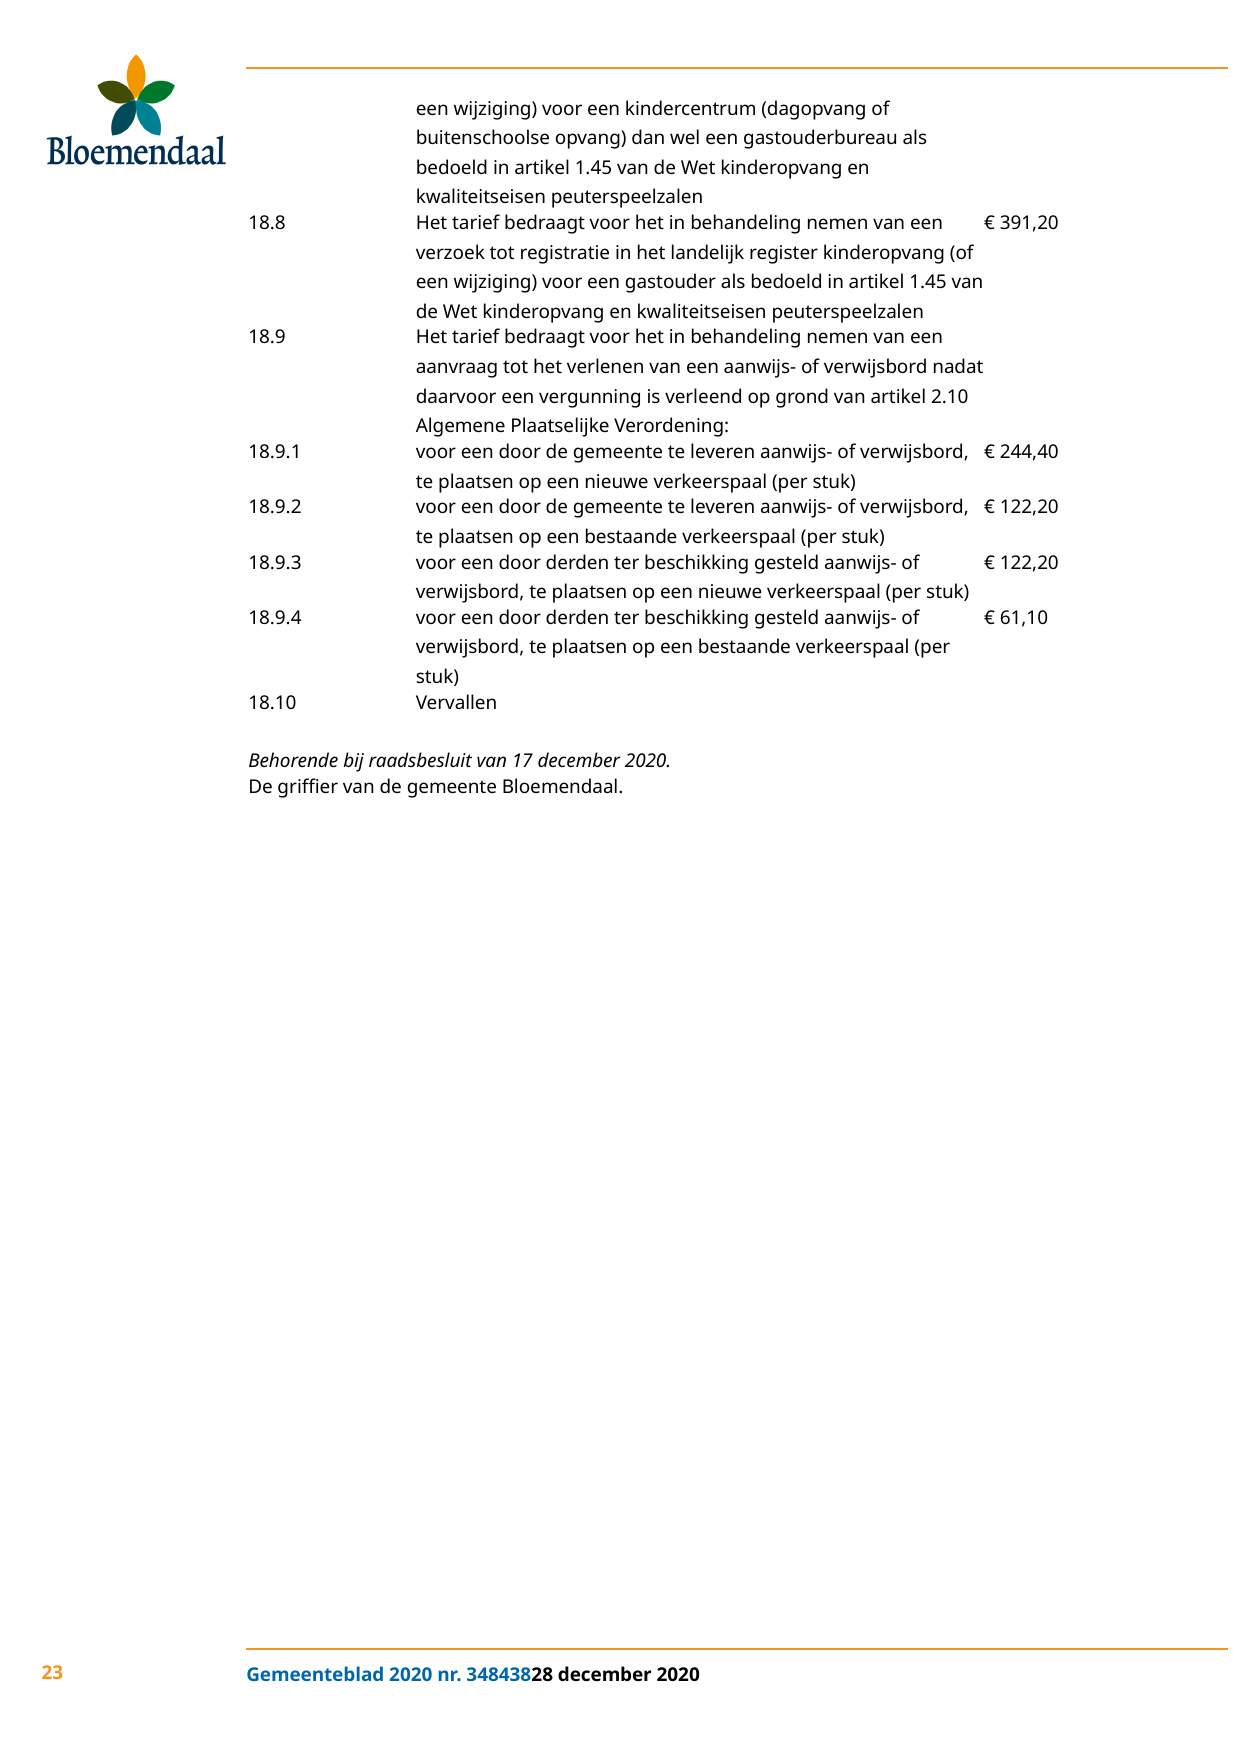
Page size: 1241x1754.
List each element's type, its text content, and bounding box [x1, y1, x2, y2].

table_cell [984, 324, 1152, 438]
table_cell 18.9.4 [248, 604, 416, 689]
picture [41, 47, 231, 172]
table_cell voor een door derden ter beschikking gesteld aanwijs- of verwijsbord, te plaatsen op een bestaande verkeerspaal (per stuk) [416, 604, 984, 689]
table_cell € 61,10 [984, 604, 1152, 689]
table_cell Het tarief bedraagt voor het in behandeling nemen van een verzoek tot registratie in het landelijk register kinderopvang (of een wijziging) voor een gastouder als bedoeld in artikel 1.45 van de Wet kinderopvang en kwaliteitseisen peuterspeelzalen [416, 209, 984, 324]
table_cell € 391,20 [984, 209, 1152, 324]
table_cell 18.10 [248, 689, 416, 715]
table_cell [984, 689, 1152, 715]
table_cell Het tarief bedraagt voor het in behandeling nemen van een aanvraag tot het verlenen van een aanwijs- of verwijsbord nadat daarvoor een vergunning is verleend op grond van artikel 2.10 Algemene Plaatselijke Verordening: [416, 324, 984, 438]
table_cell € 122,20 [984, 549, 1152, 604]
table_cell 18.9.1 [248, 438, 416, 493]
table_cell 18.9.3 [248, 549, 416, 604]
table_cell € 244,40 [984, 438, 1152, 493]
table_cell 18.8 [248, 209, 416, 324]
text Behorende bij raadsbesluit van 17 december 2020. [248, 748, 1152, 773]
table_cell voor een door de gemeente te leveren aanwijs- of verwijsbord, te plaatsen op een bestaande verkeerspaal (per stuk) [416, 494, 984, 549]
table_cell voor een door de gemeente te leveren aanwijs- of verwijsbord, te plaatsen op een nieuwe verkeerspaal (per stuk) [416, 438, 984, 493]
table_cell Vervallen [416, 689, 984, 715]
table_cell 18.9 [248, 324, 416, 438]
table_cell 18.9.2 [248, 494, 416, 549]
table_cell voor een door derden ter beschikking gesteld aanwijs- of verwijsbord, te plaatsen op een nieuwe verkeerspaal (per stuk) [416, 549, 984, 604]
table_cell [248, 95, 416, 209]
text De griffier van de gemeente Bloemendaal. [248, 773, 1152, 799]
table_cell € 122,20 [984, 494, 1152, 549]
table_cell een wijziging) voor een kindercentrum (dagopvang of buitenschoolse opvang) dan wel een gastouderbureau als bedoeld in artikel 1.45 van de Wet kinderopvang en kwaliteitseisen peuterspeelzalen [416, 95, 984, 209]
table_cell [984, 95, 1152, 209]
